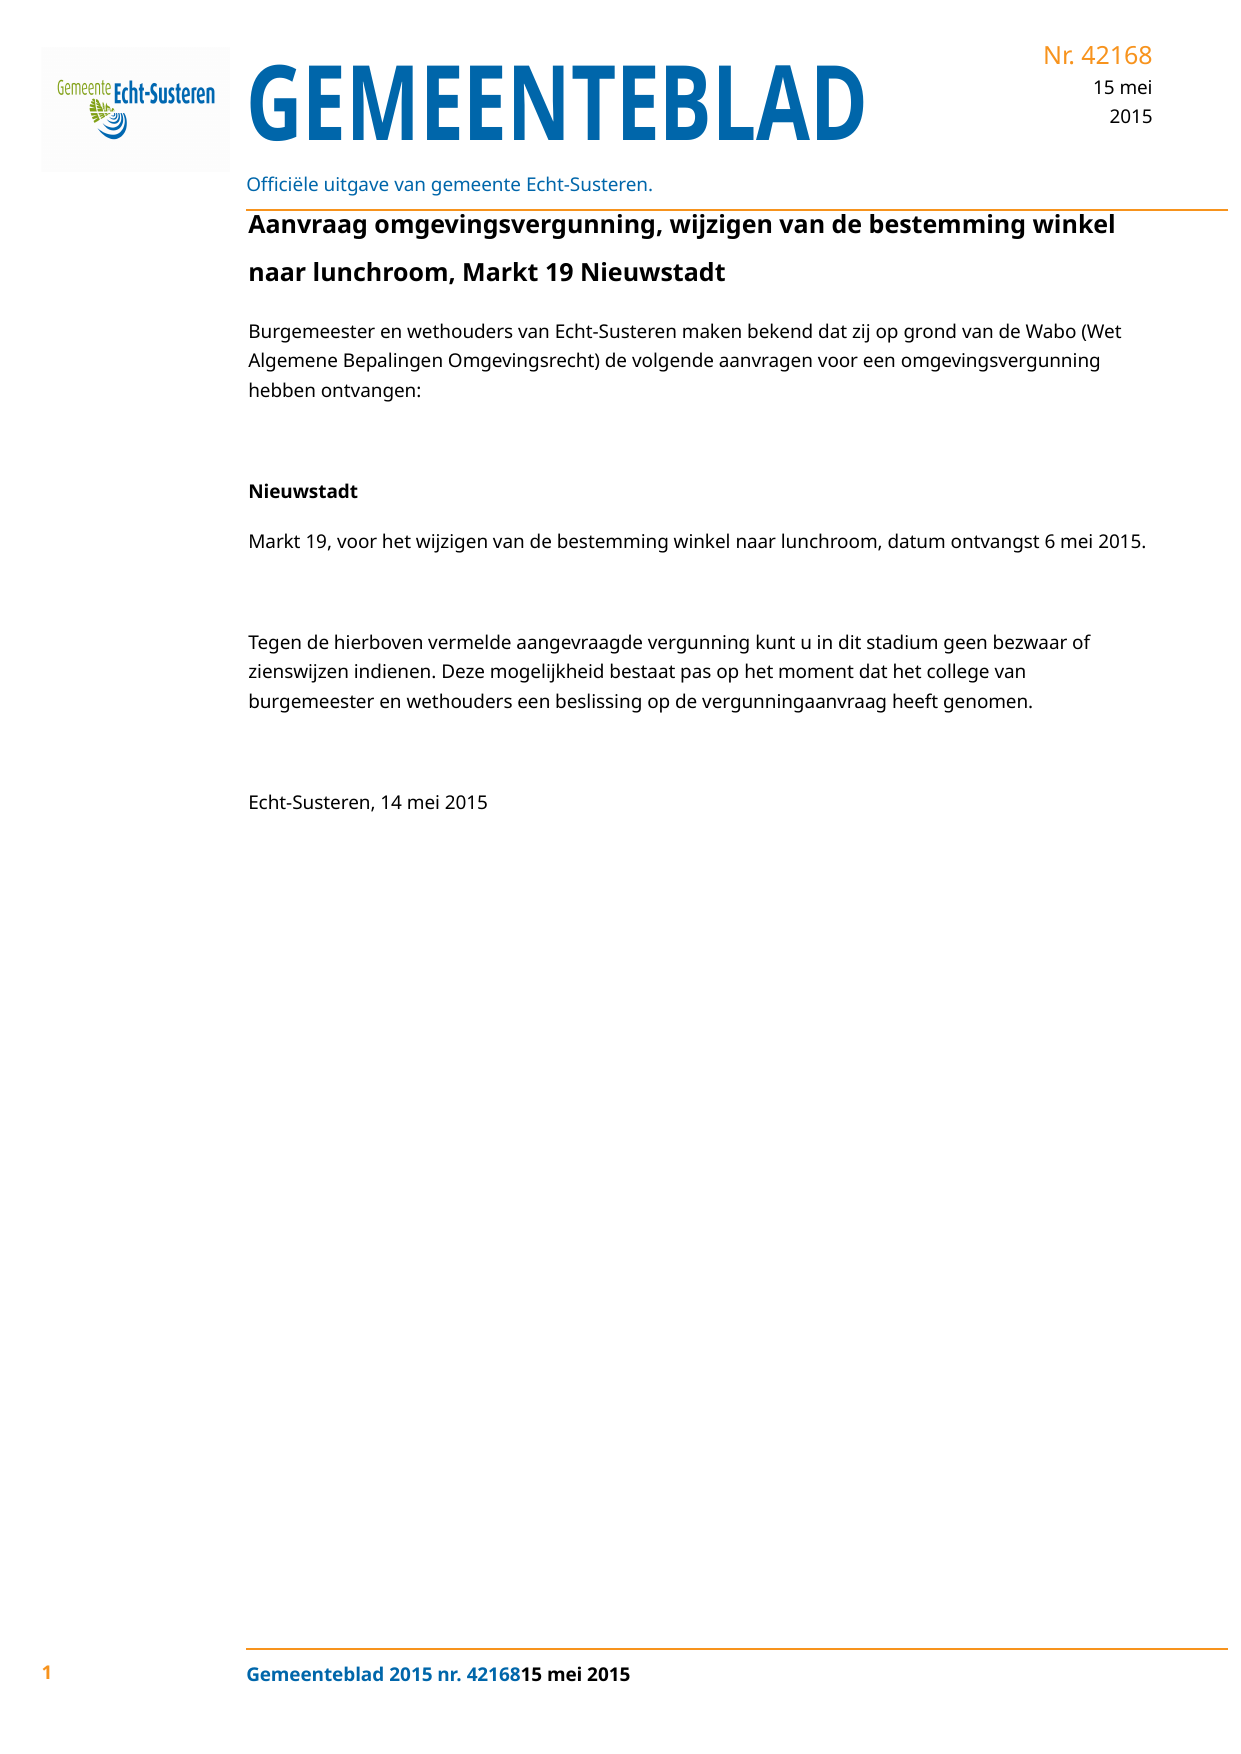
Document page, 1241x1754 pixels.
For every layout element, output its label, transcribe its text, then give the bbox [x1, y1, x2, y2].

picture [41, 47, 231, 172]
text Burgemeester en wethouders van Echt-Susteren maken bekend dat zij op grond van de Wabo (Wet Algemene Bepalingen Omgevingsrecht) de volgende aanvragen voor een omgevingsvergunning hebben ontvangen: [248, 318, 1152, 403]
text Markt 19, voor het wijzigen van de bestemming winkel naar lunchroom, datum ontvangst 6 mei 2015. [248, 528, 1152, 554]
text Tegen de hierboven vermelde aangevraagde vergunning kunt u in dit stadium geen bezwaar of zienswijzen indienen. Deze mogelijkheid bestaat pas op het moment dat het college van burgemeester en wethouders een beslissing op de vergunningaanvraag heeft genomen. [248, 629, 1152, 714]
text Aanvraag omgevingsvergunning, wijzigen van de bestemming winkel naar lunchroom, Markt 19 Nieuwstadt [248, 211, 1152, 288]
text Echt-Susteren, 14 mei 2015 [248, 789, 1152, 815]
text Nieuwstadt [248, 478, 1152, 504]
